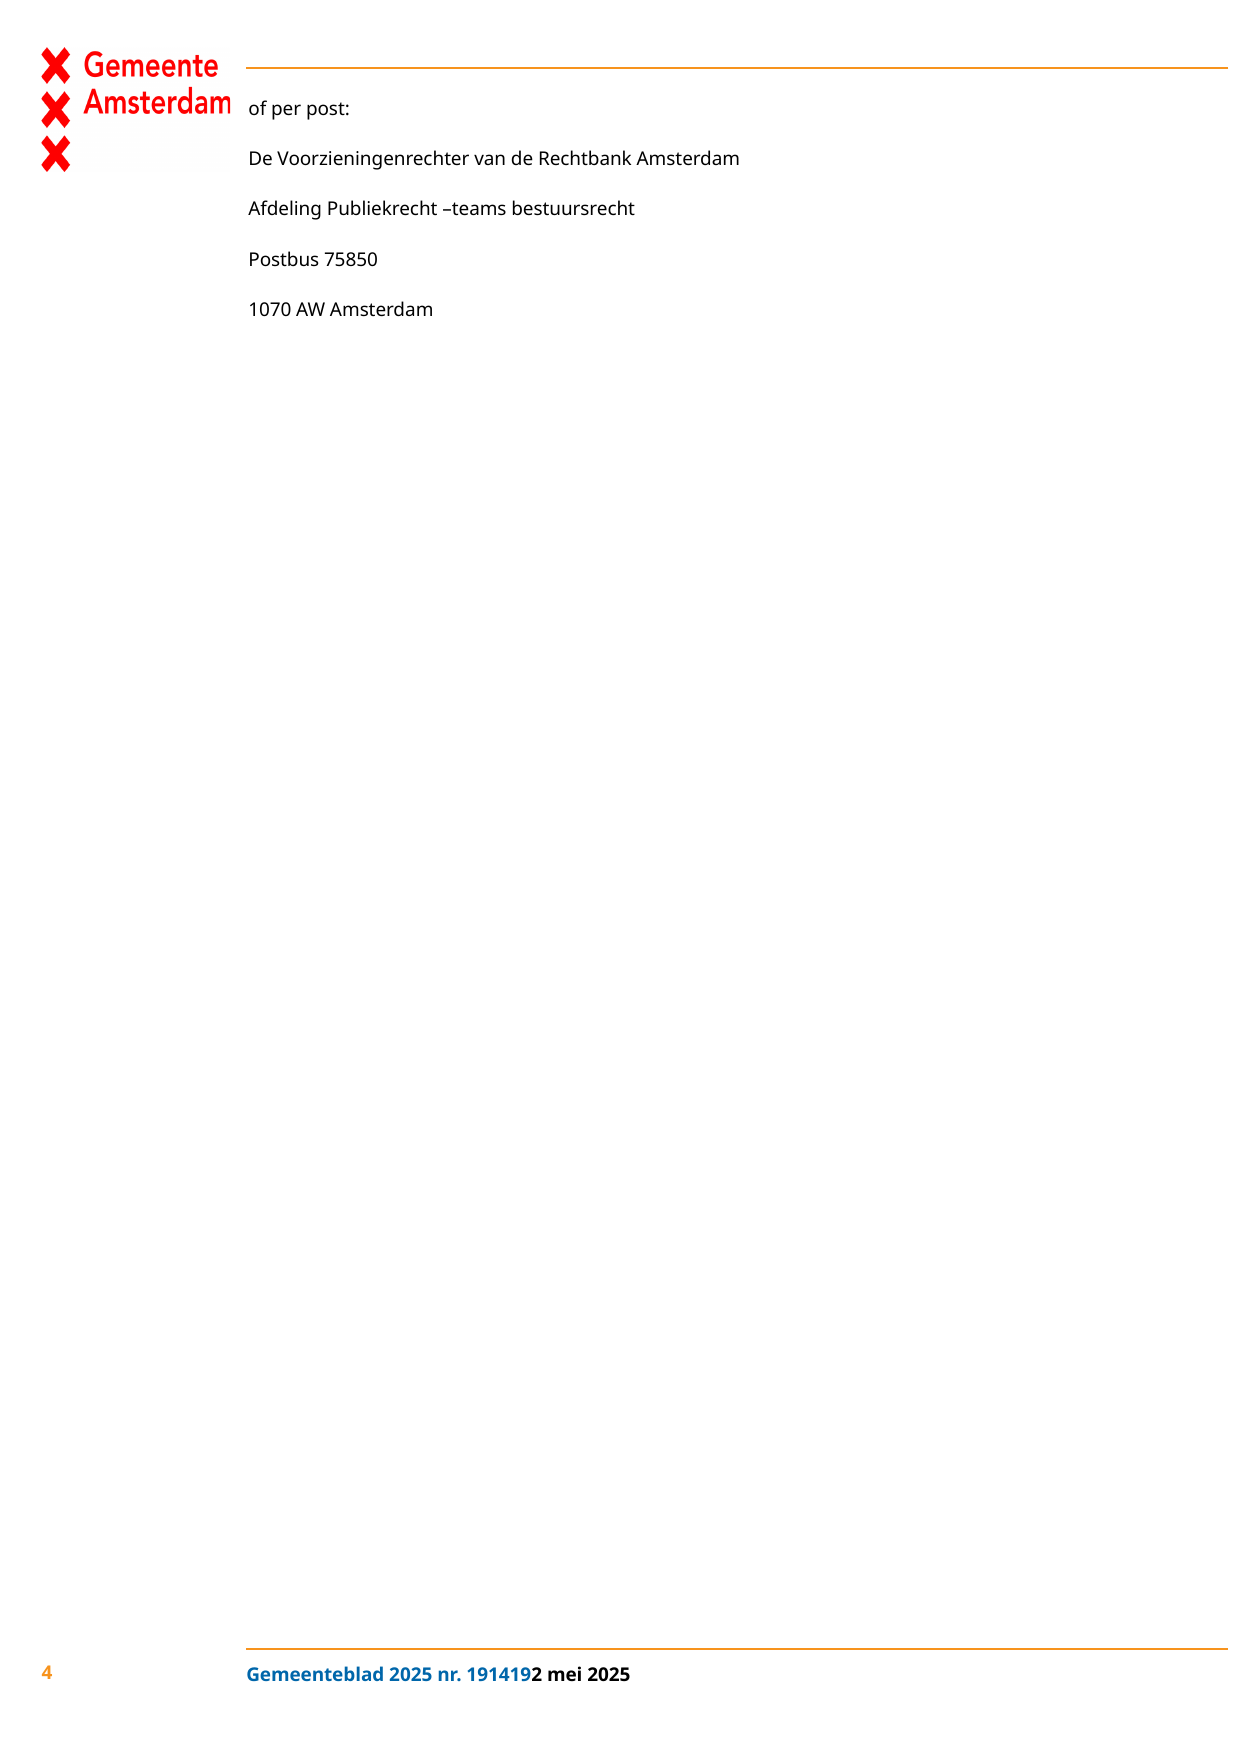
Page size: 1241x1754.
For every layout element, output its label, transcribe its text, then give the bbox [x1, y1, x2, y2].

text De Voorzieningenrechter van de Rechtbank Amsterdam [248, 145, 1152, 171]
text Afdeling Publiekrecht –teams bestuursrecht [248, 196, 1152, 221]
text Postbus 75850 [248, 246, 1152, 272]
text 1070 AW Amsterdam [248, 296, 1152, 322]
text of per post: [248, 95, 1152, 121]
picture [41, 47, 231, 172]
